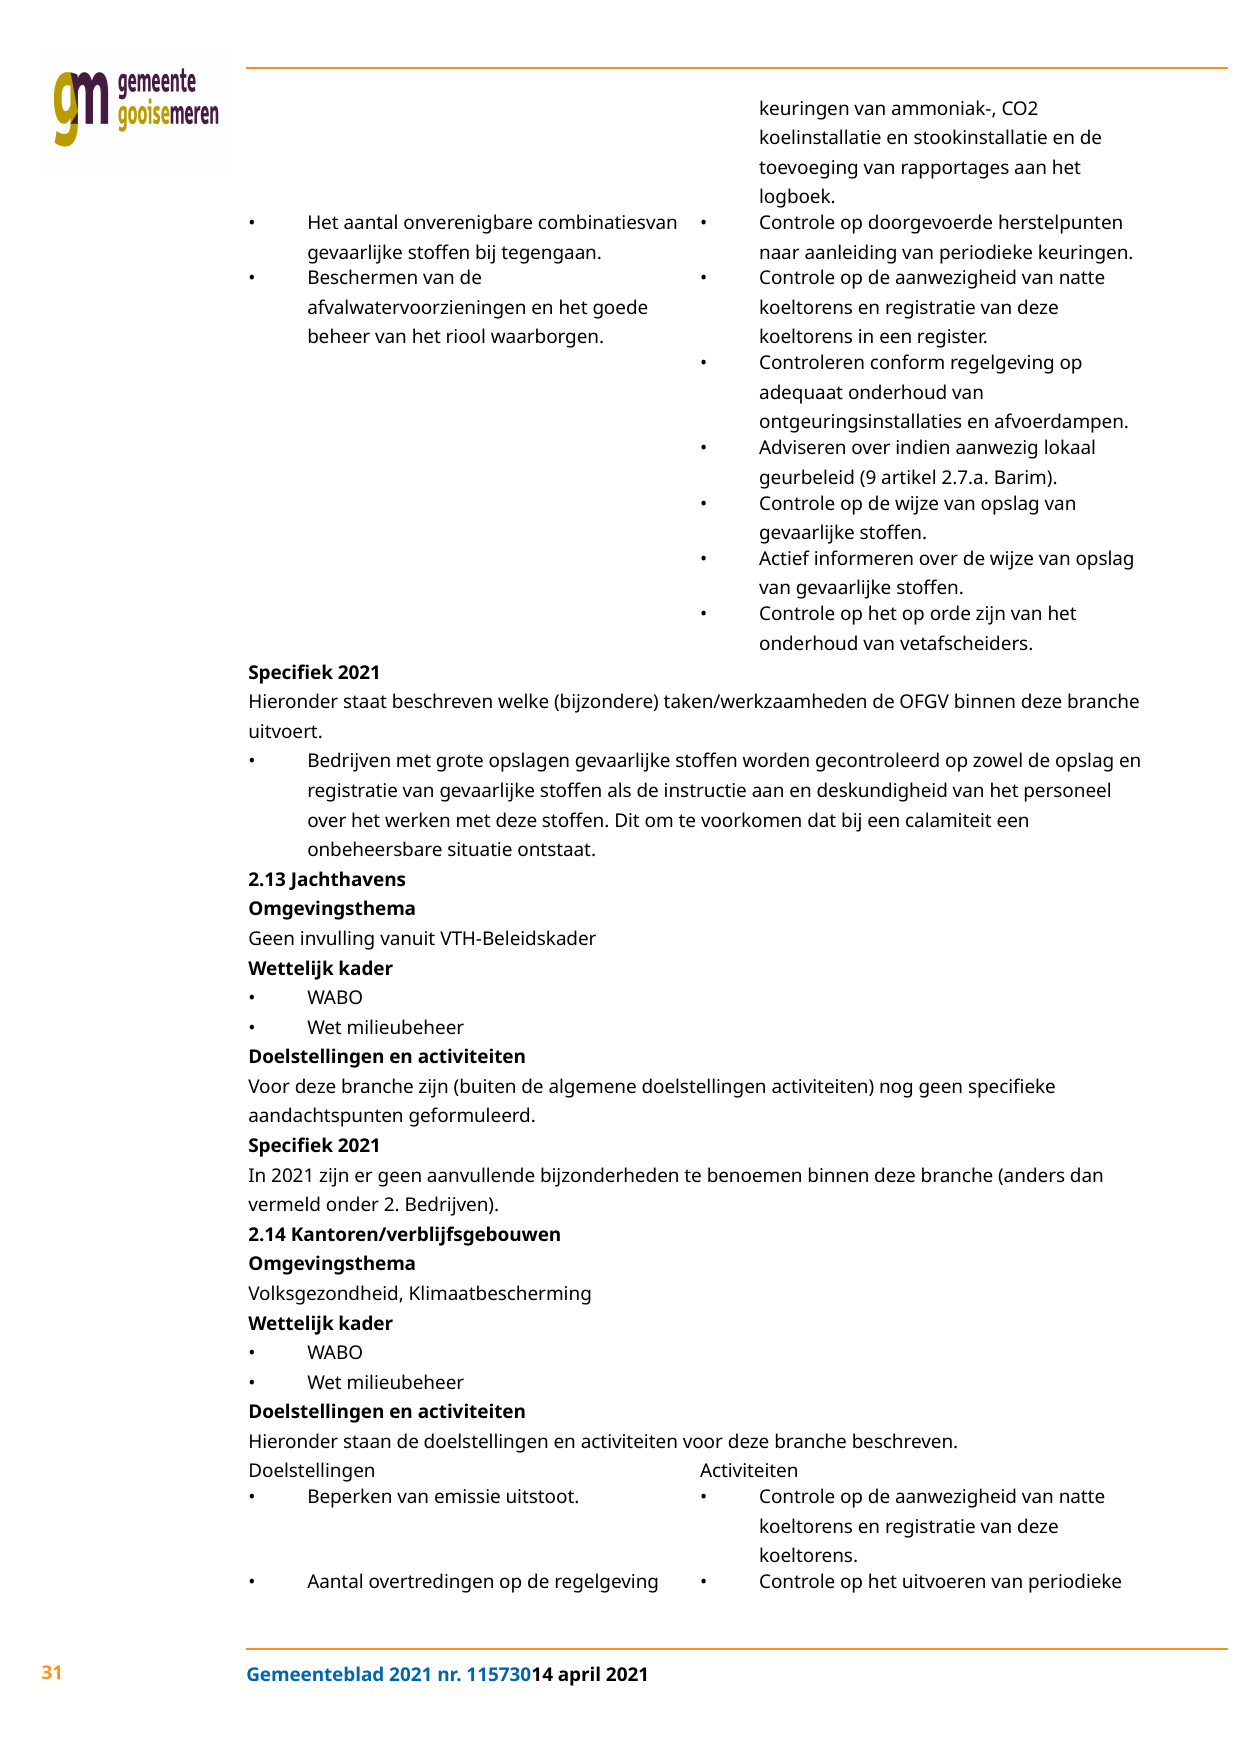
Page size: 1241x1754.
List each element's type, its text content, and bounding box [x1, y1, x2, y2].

text 2.13 Jachthavens [248, 866, 1152, 892]
text Volksgezondheid, Klimaatbescherming [248, 1280, 1152, 1306]
list Bedrijven met grote opslagen gevaarlijke stoffen worden gecontroleerd op zowel de opslag en registratie van gevaarlijke stoffen als de instructie aan en deskundigheid van het personeel over het werken met deze stoffen. Dit om te voorkomen dat bij een calamiteit een onbeheersbare situatie ontstaat. [248, 748, 1152, 862]
table_cell Adviseren over indien aanwezig lokaal geurbeleid (9 artikel 2.7.a. Barim). [700, 434, 1152, 490]
table_cell [248, 350, 700, 434]
text Wettelijk kader [248, 955, 1152, 980]
table_cell Het aantal onverenigbare combinatiesvan gevaarlijke stoffen bij tegengaan. [248, 209, 700, 264]
text Hieronder staat beschreven welke (bijzondere) taken/werkzaamheden de OFGV binnen deze branche uitvoert. [248, 688, 1152, 744]
table_cell Beschermen van de afvalwatervoorzieningen en het goede beheer van het riool waarborgen. [248, 265, 700, 349]
text Specifiek 2021 [248, 659, 1152, 684]
text Specifiek 2021 [248, 1132, 1152, 1158]
picture [41, 47, 231, 172]
text 2.14 Kantoren/verblijfsgebouwen [248, 1221, 1152, 1247]
table_cell [248, 434, 700, 490]
table_cell Controle op de aanwezigheid van natte koeltorens en registratie van deze koeltorens. [700, 1484, 1152, 1568]
text Omgevingsthema [248, 896, 1152, 921]
table_cell Beperken van emissie uitstoot. [248, 1484, 700, 1568]
text Doelstellingen en activiteiten [248, 1398, 1152, 1424]
text Doelstellingen en activiteiten [248, 1043, 1152, 1069]
text Wettelijk kader [248, 1310, 1152, 1335]
table_cell [248, 95, 700, 209]
list Wet milieubeheer [248, 1014, 1152, 1039]
list Wet milieubeheer [248, 1369, 1152, 1394]
list WABO [248, 1339, 1152, 1365]
table_cell Aantal overtredingen op de regelgeving [248, 1568, 700, 1594]
table_cell Controleren conform regelgeving op adequaat onderhoud van ontgeuringsinstallaties en afvoerdampen. [700, 350, 1152, 434]
table_cell [248, 490, 700, 545]
text Omgevingsthema [248, 1251, 1152, 1276]
list WABO [248, 984, 1152, 1010]
text In 2021 zijn er geen aanvullende bijzonderheden te benoemen binnen deze branche (anders dan vermeld onder 2. Bedrijven). [248, 1162, 1152, 1217]
table_cell Controle op de wijze van opslag van gevaarlijke stoffen. [700, 490, 1152, 545]
text Geen invulling vanuit VTH-Beleidskader [248, 925, 1152, 951]
table_cell Controle op het uitvoeren van periodieke [700, 1568, 1152, 1594]
table_cell [248, 600, 700, 656]
table_header Activiteiten [700, 1458, 1152, 1483]
table_header Doelstellingen [248, 1458, 700, 1483]
table_cell Controle op het op orde zijn van het onderhoud van vetafscheiders. [700, 600, 1152, 656]
text Hieronder staan de doelstellingen en activiteiten voor deze branche beschreven. [248, 1428, 1152, 1454]
table_cell Actief informeren over de wijze van opslag van gevaarlijke stoffen. [700, 545, 1152, 600]
table_cell Controle op de aanwezigheid van natte koeltorens en registratie van deze koeltorens in een register. [700, 265, 1152, 349]
table_cell keuringen van ammoniak-, CO2 koelinstallatie en stookinstallatie en de toevoeging van rapportages aan het logboek. [700, 95, 1152, 209]
table_cell [248, 545, 700, 600]
table_cell Controle op doorgevoerde herstelpunten naar aanleiding van periodieke keuringen. [700, 209, 1152, 264]
text Voor deze branche zijn (buiten de algemene doelstellingen activiteiten) nog geen specifieke aandachtspunten geformuleerd. [248, 1073, 1152, 1128]
